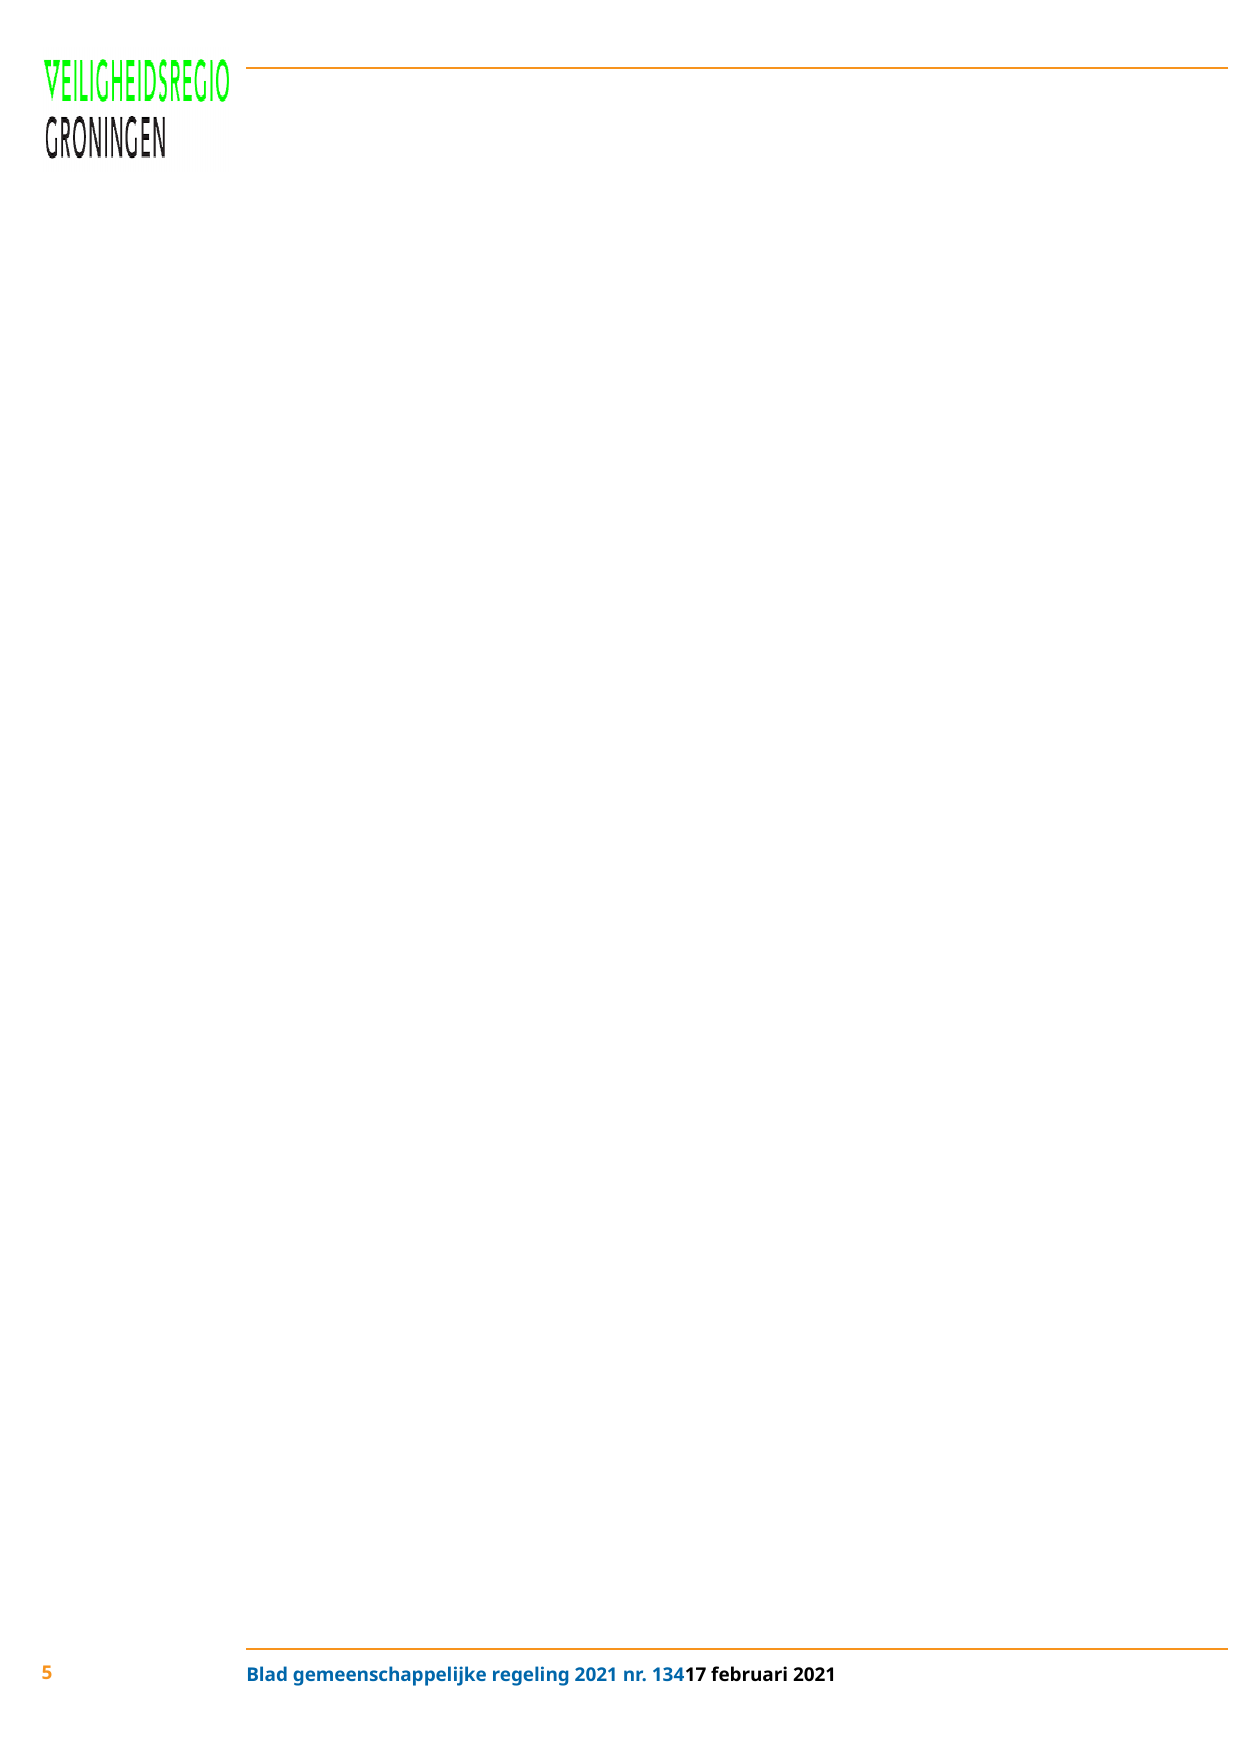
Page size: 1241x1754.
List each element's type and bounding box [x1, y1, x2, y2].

picture [41, 47, 231, 172]
